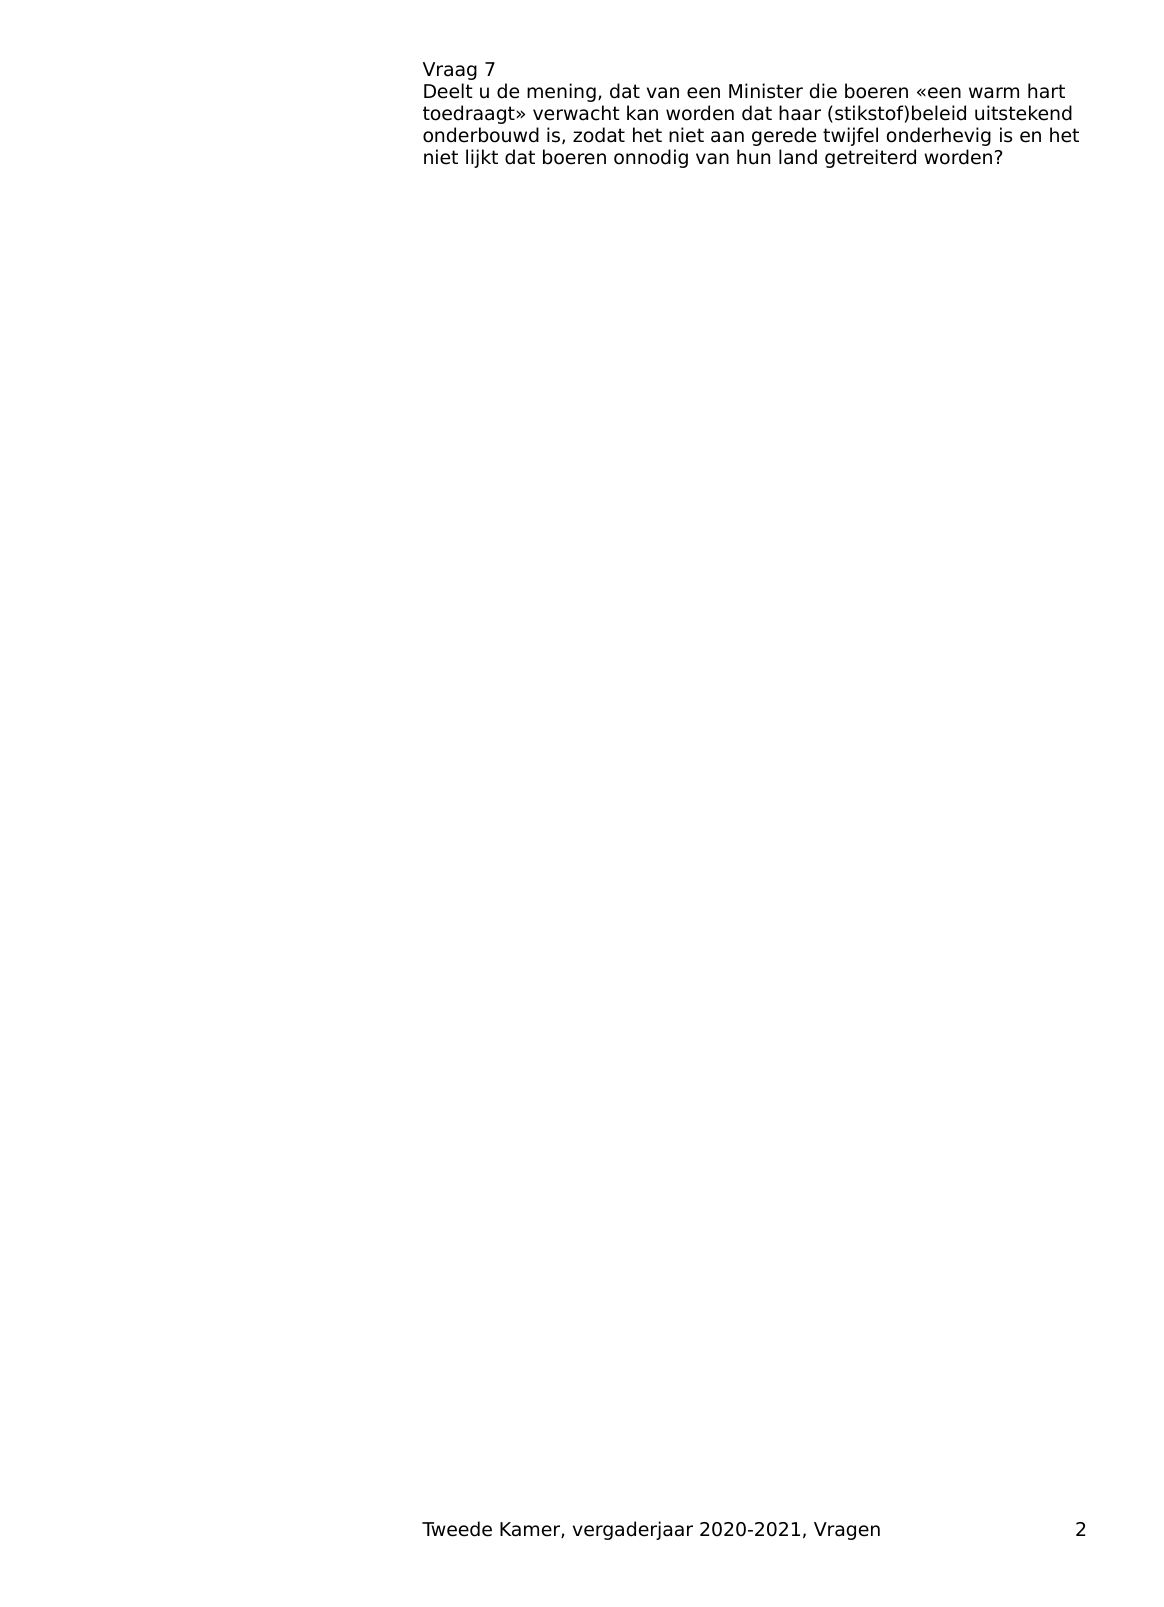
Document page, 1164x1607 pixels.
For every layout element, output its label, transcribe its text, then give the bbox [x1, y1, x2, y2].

text Vraag 7 [422, 59, 1087, 81]
text Deelt u de mening, dat van een Minister die boeren «een warm hart toedraagt» verwacht kan worden dat haar (stikstof)beleid uitstekend onderbouwd is, zodat het niet aan gerede twijfel onderhevig is en het niet lijkt dat boeren onnodig van hun land getreiterd worden? [422, 81, 1087, 169]
